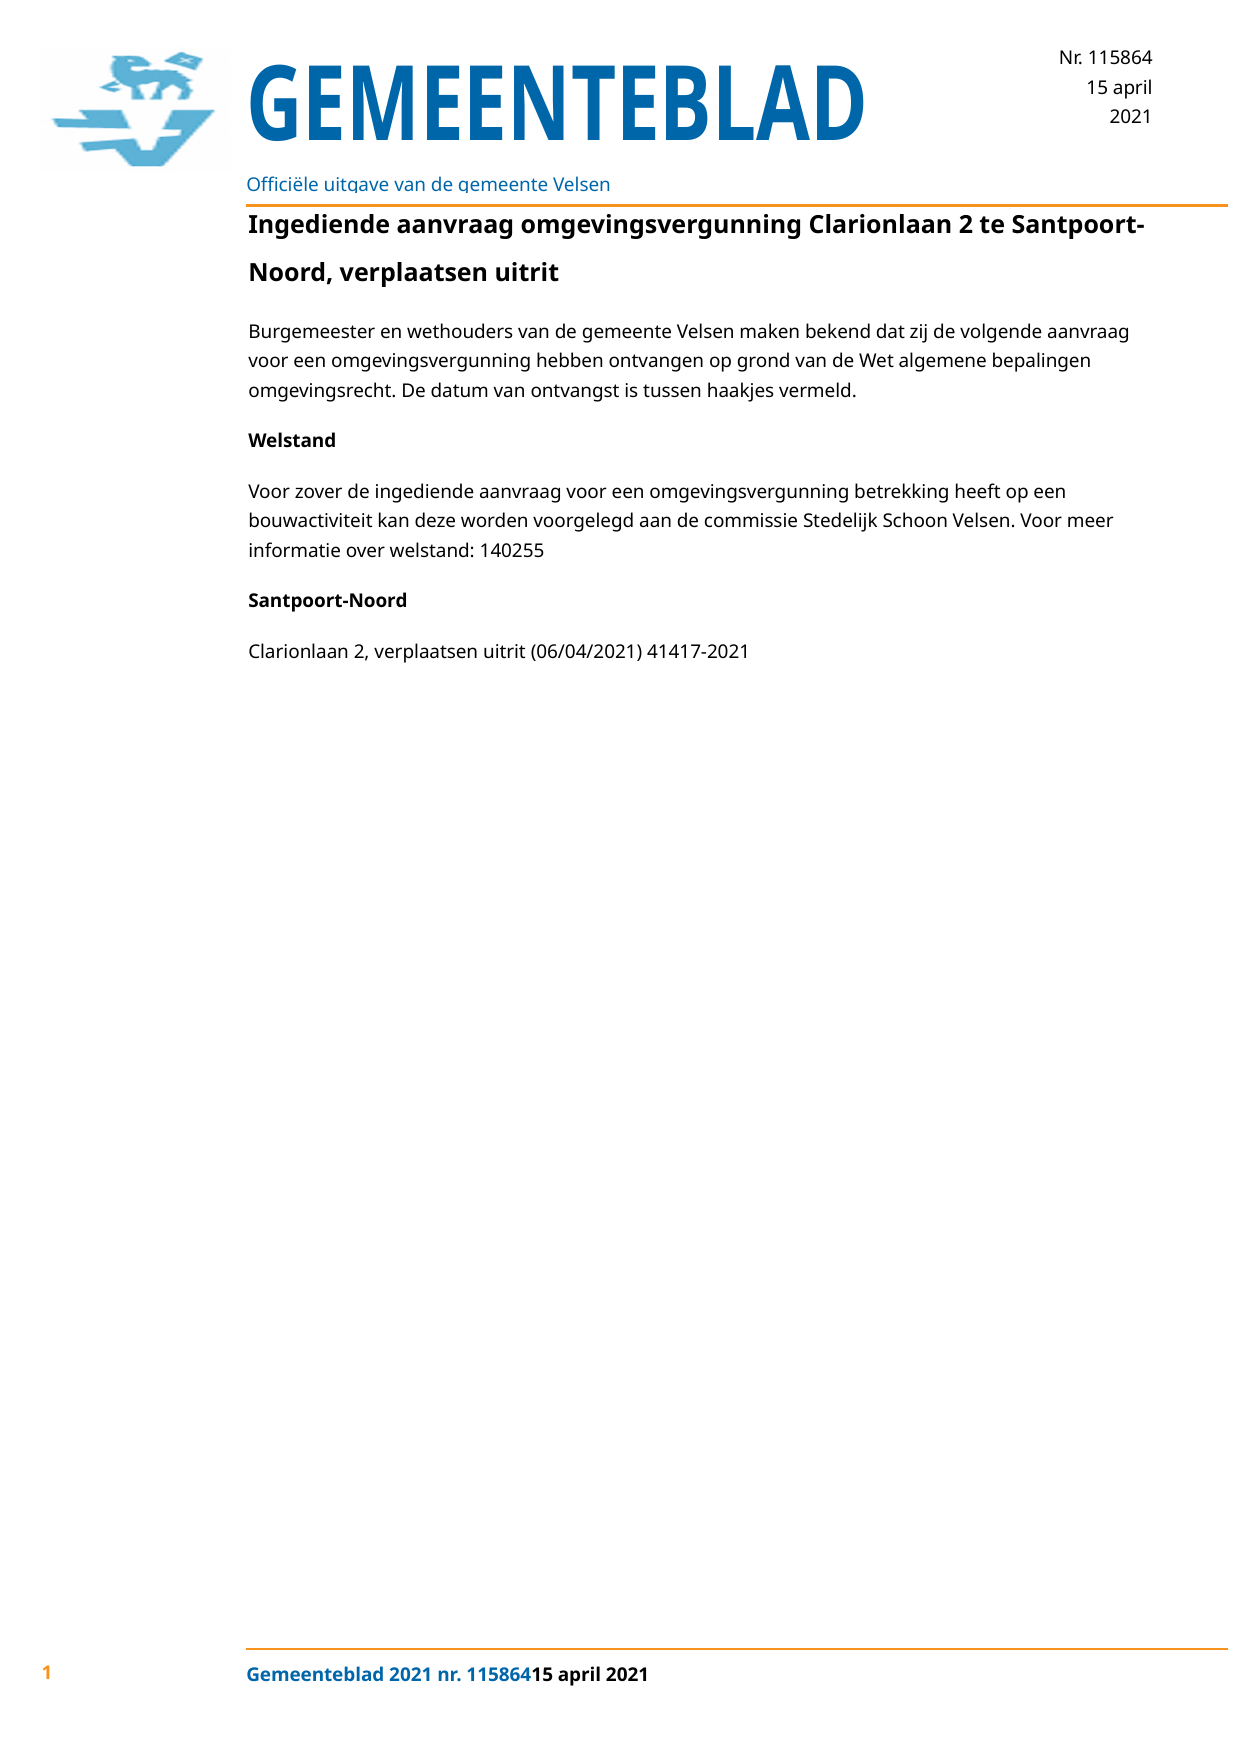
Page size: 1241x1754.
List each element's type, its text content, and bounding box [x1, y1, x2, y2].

picture [41, 47, 231, 172]
text Clarionlaan 2, verplaatsen uitrit (06/04/2021) 41417-2021 [248, 638, 1152, 664]
text Santpoort-Noord [248, 587, 1152, 613]
text Burgemeester en wethouders van de gemeente Velsen maken bekend dat zij de volgende aanvraag voor een omgevingsvergunning hebben ontvangen op grond van de Wet algemene bepalingen omgevingsrecht. De datum van ontvangst is tussen haakjes vermeld. [248, 318, 1152, 403]
text Ingediende aanvraag omgevingsvergunning Clarionlaan 2 te Santpoort-Noord, verplaatsen uitrit [248, 207, 1152, 288]
text Voor zover de ingediende aanvraag voor een omgevingsvergunning betrekking heeft op een bouwactiviteit kan deze worden voorgelegd aan de commissie Stedelijk Schoon Velsen. Voor meer informatie over welstand: 140255 [248, 478, 1152, 563]
text Welstand [248, 427, 1152, 453]
